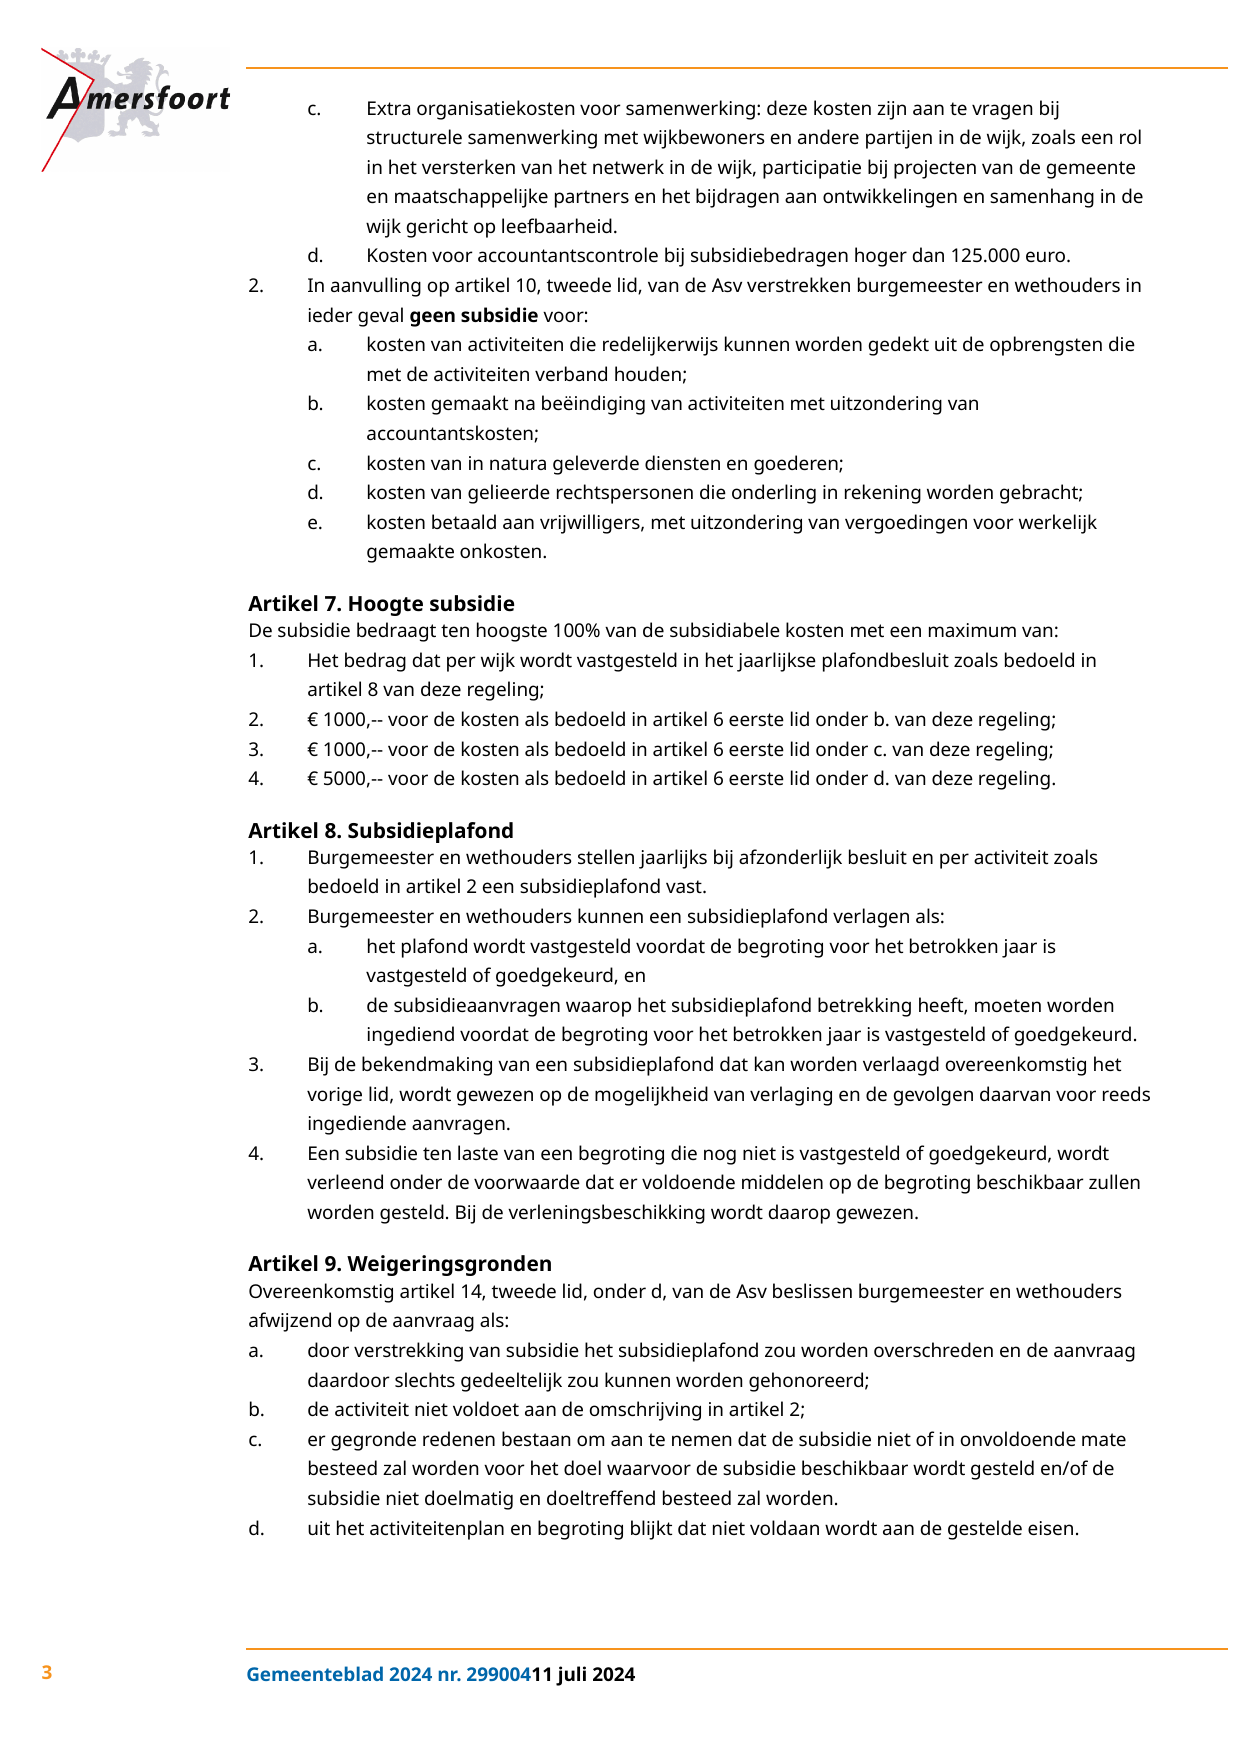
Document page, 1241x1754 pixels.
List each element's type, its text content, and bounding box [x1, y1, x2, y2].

list Burgemeester en wethouders kunnen een subsidieplafond verlagen als: [248, 903, 1152, 929]
list er gegronde redenen bestaan om aan te nemen dat de subsidie niet of in onvoldoende mate besteed zal worden voor het doel waarvoor de subsidie beschikbaar wordt gesteld en/of de subsidie niet doelmatig en doeltreffend besteed zal worden. [248, 1426, 1152, 1511]
list Kosten voor accountantscontrole bij subsidiebedragen hoger dan 125.000 euro. [307, 243, 1152, 268]
list € 1000,-- voor de kosten als bedoeld in artikel 6 eerste lid onder c. van deze regeling; [248, 736, 1152, 761]
text De subsidie bedraagt ten hoogste 100% van de subsidiabele kosten met een maximum van: [248, 617, 1152, 643]
list Een subsidie ten laste van een begroting die nog niet is vastgesteld of goedgekeurd, wordt verleend onder de voorwaarde dat er voldoende middelen op de begroting beschikbaar zullen worden gesteld. Bij de verleningsbeschikking wordt daarop gewezen. [248, 1140, 1152, 1225]
list door verstrekking van subsidie het subsidieplafond zou worden overschreden en de aanvraag daardoor slechts gedeeltelijk zou kunnen worden gehonoreerd; [248, 1337, 1152, 1392]
text Overeenkomstig artikel 14, tweede lid, onder d, van de Asv beslissen burgemeester en wethouders afwijzend op de aanvraag als: [248, 1278, 1152, 1333]
text Artikel 7. Hoogte subsidie [248, 589, 1152, 617]
list Burgemeester en wethouders stellen jaarlijks bij afzonderlijk besluit en per activiteit zoals bedoeld in artikel 2 een subsidieplafond vast. [248, 844, 1152, 899]
list de activiteit niet voldoet aan de omschrijving in artikel 2; [248, 1396, 1152, 1422]
list kosten van gelieerde rechtspersonen die onderling in rekening worden gebracht; [307, 479, 1152, 505]
list Extra organisatiekosten voor samenwerking: deze kosten zijn aan te vragen bij structurele samenwerking met wijkbewoners en andere partijen in de wijk, zoals een rol in het versterken van het netwerk in de wijk, participatie bij projecten van de gemeente en maatschappelijke partners en het bijdragen aan ontwikkelingen en samenhang in de wijk gericht op leefbaarheid. [307, 95, 1152, 239]
list uit het activiteitenplan en begroting blijkt dat niet voldaan wordt aan de gestelde eisen. [248, 1515, 1152, 1540]
list kosten van in natura geleverde diensten en goederen; [307, 450, 1152, 476]
list kosten betaald aan vrijwilligers, met uitzondering van vergoedingen voor werkelijk gemaakte onkosten. [307, 509, 1152, 564]
list € 5000,-- voor de kosten als bedoeld in artikel 6 eerste lid onder d. van deze regeling. [248, 765, 1152, 791]
text Artikel 9. Weigeringsgronden [248, 1249, 1152, 1278]
list Bij de bekendmaking van een subsidieplafond dat kan worden verlaagd overeenkomstig het vorige lid, wordt gewezen op de mogelijkheid van verlaging en de gevolgen daarvan voor reeds ingediende aanvragen. [248, 1051, 1152, 1136]
list kosten van activiteiten die redelijkerwijs kunnen worden gedekt uit de opbrengsten die met de activiteiten verband houden; [307, 331, 1152, 387]
text Artikel 8. Subsidieplafond [248, 816, 1152, 844]
list de subsidieaanvragen waarop het subsidieplafond betrekking heeft, moeten worden ingediend voordat de begroting voor het betrokken jaar is vastgesteld of goedgekeurd. [307, 992, 1152, 1047]
list Het bedrag dat per wijk wordt vastgesteld in het jaarlijkse plafondbesluit zoals bedoeld in artikel 8 van deze regeling; [248, 647, 1152, 702]
list € 1000,-- voor de kosten als bedoeld in artikel 6 eerste lid onder b. van deze regeling; [248, 706, 1152, 732]
list kosten gemaakt na beëindiging van activiteiten met uitzondering van accountantskosten; [307, 391, 1152, 446]
picture [41, 47, 231, 172]
list het plafond wordt vastgesteld voordat de begroting voor het betrokken jaar is vastgesteld of goedgekeurd, en [307, 933, 1152, 988]
list In aanvulling op artikel 10, tweede lid, van de Asv verstrekken burgemeester en wethouders in ieder geval geen subsidie voor: [248, 272, 1152, 328]
